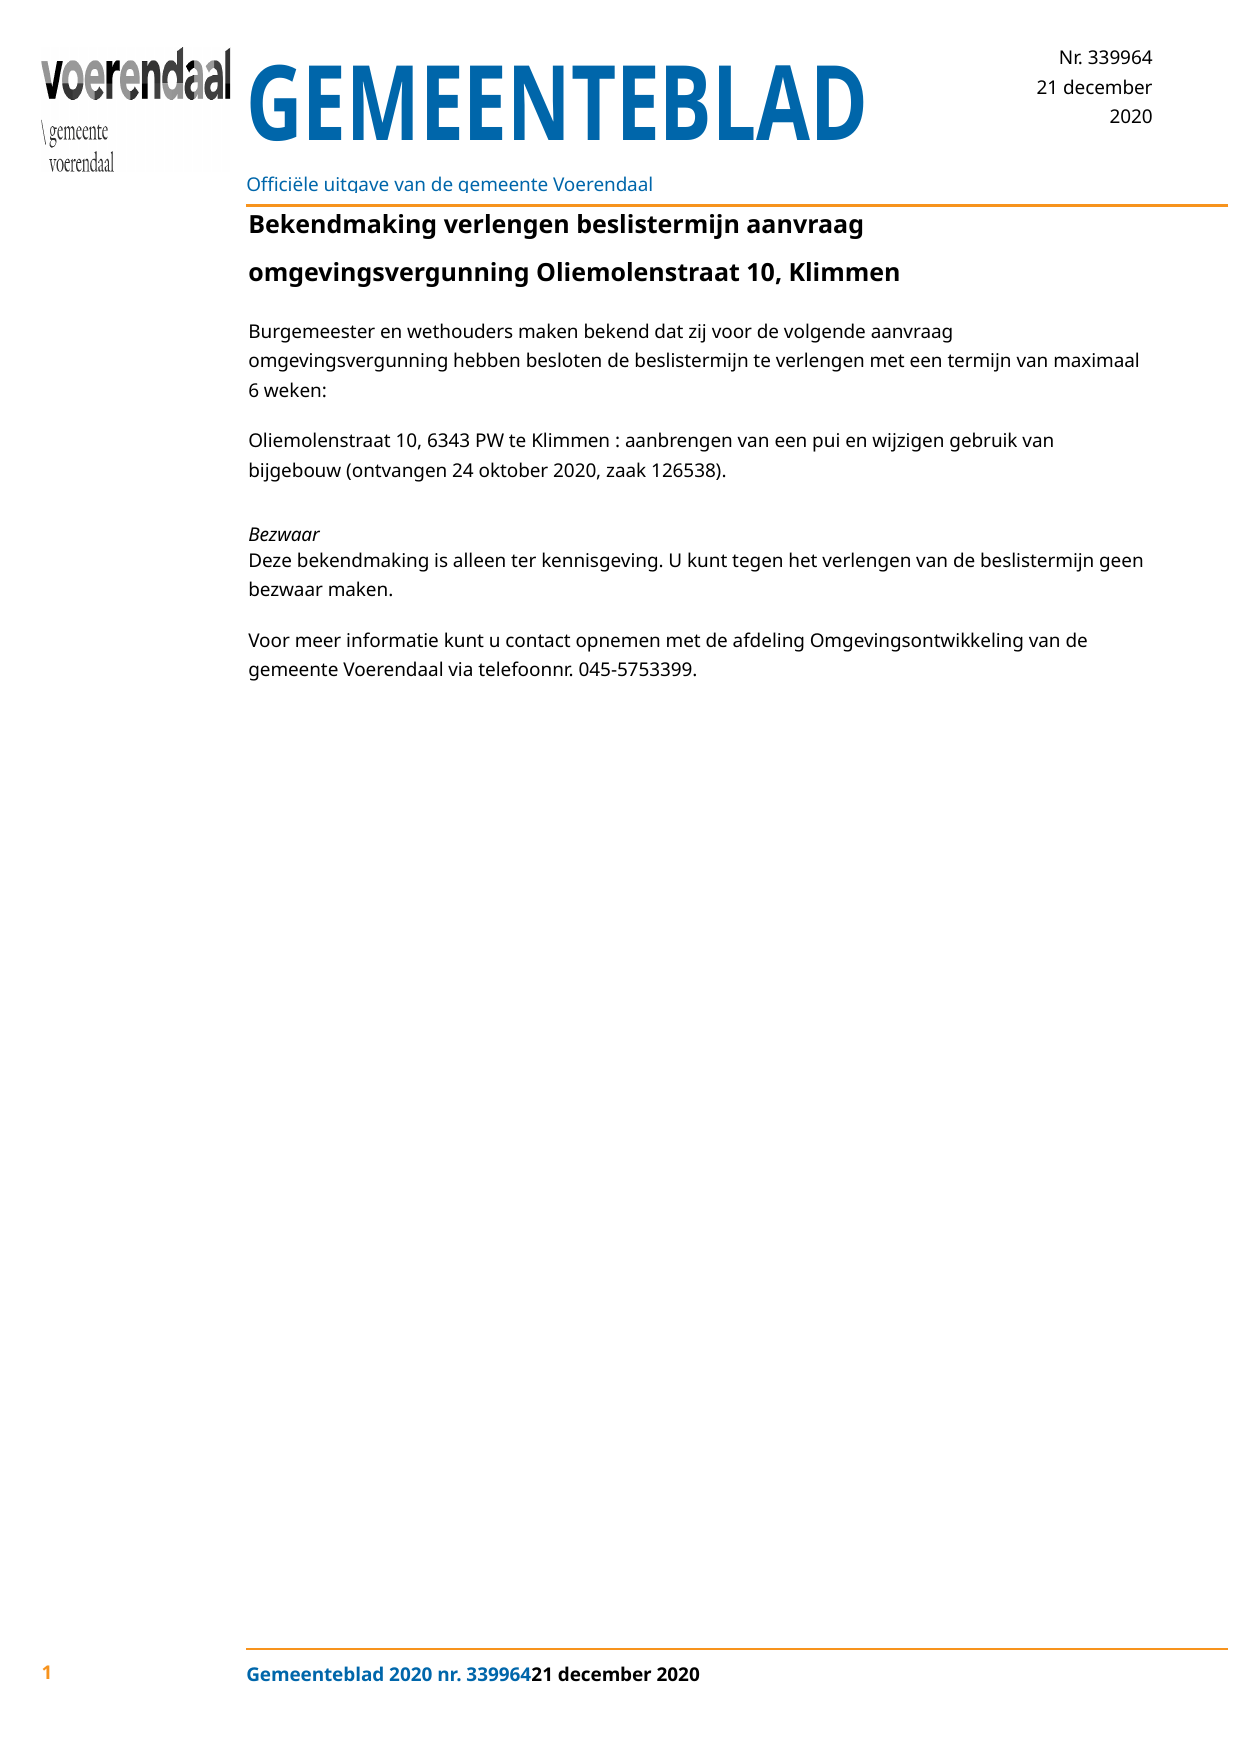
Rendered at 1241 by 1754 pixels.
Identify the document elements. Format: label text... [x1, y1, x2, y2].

text Oliemolenstraat 10, 6343 PW te Klimmen : aanbrengen van een pui en wijzigen gebruik van bijgebouw (ontvangen 24 oktober 2020, zaak 126538). [248, 427, 1152, 483]
text Voor meer informatie kunt u contact opnemen met de afdeling Omgevingsontwikkeling van de gemeente Voerendaal via telefoonnr. 045-5753399. [248, 627, 1152, 682]
text Burgemeester en wethouders maken bekend dat zij voor de volgende aanvraag omgevingsvergunning hebben besloten de beslistermijn te verlengen met een termijn van maximaal 6 weken: [248, 318, 1152, 403]
text Deze bekendmaking is alleen ter kennisgeving. U kunt tegen het verlengen van de beslistermijn geen bezwaar maken. [248, 547, 1152, 602]
text Bekendmaking verlengen beslistermijn aanvraag omgevingsvergunning Oliemolenstraat 10, Klimmen [248, 207, 1152, 288]
picture [41, 47, 231, 172]
text Bezwaar [248, 521, 1152, 547]
